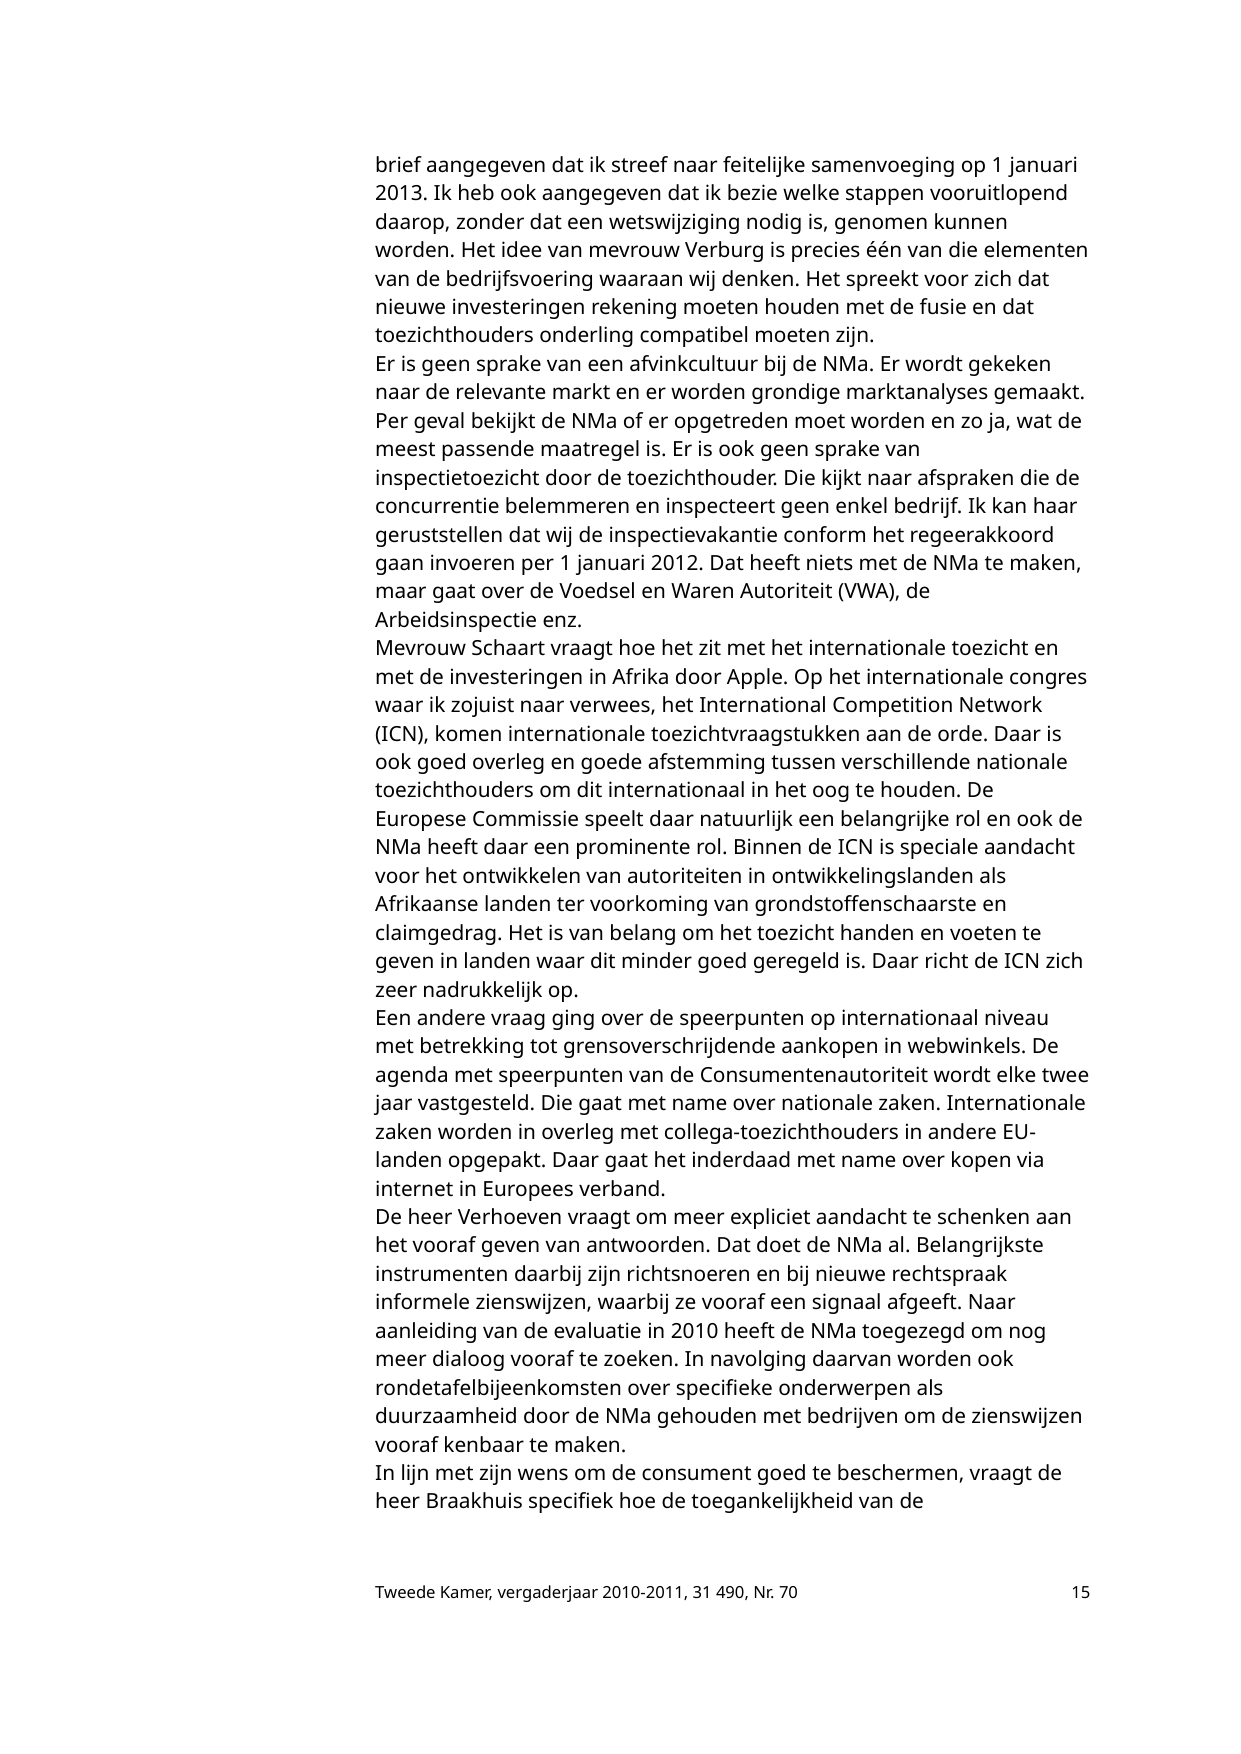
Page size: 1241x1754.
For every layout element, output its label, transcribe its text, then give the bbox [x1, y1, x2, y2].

text De heer Verhoeven vraagt om meer expliciet aandacht te schenken aan het vooraf geven van antwoorden. Dat doet de NMa al. Belangrijkste instrumenten daarbij zijn richtsnoeren en bij nieuwe rechtspraak informele zienswijzen, waarbij ze vooraf een signaal afgeeft. Naar aanleiding van de evaluatie in 2010 heeft de NMa toegezegd om nog meer dialoog vooraf te zoeken. In navolging daarvan worden ook rondetafelbijeenkomsten over specifieke onderwerpen als duurzaamheid door de NMa gehouden met bedrijven om de zienswijzen vooraf kenbaar te maken. [375, 1202, 1090, 1458]
text In lijn met zijn wens om de consument goed te beschermen, vraagt de heer Braakhuis specifiek hoe de toegankelijkheid van de [375, 1458, 1090, 1515]
text Een andere vraag ging over de speerpunten op internationaal niveau met betrekking tot grensoverschrijdende aankopen in webwinkels. De agenda met speerpunten van de Consumentenautoriteit wordt elke twee jaar vastgesteld. Die gaat met name over nationale zaken. Internationale zaken worden in overleg met collega-toezichthouders in andere EU-landen opgepakt. Daar gaat het inderdaad met name over kopen via internet in Europees verband. [375, 1003, 1090, 1202]
text brief aangegeven dat ik streef naar feitelijke samenvoeging op 1 januari 2013. Ik heb ook aangegeven dat ik bezie welke stappen vooruitlopend daarop, zonder dat een wetswijziging nodig is, genomen kunnen worden. Het idee van mevrouw Verburg is precies één van die elementen van de bedrijfsvoering waaraan wij denken. Het spreekt voor zich dat nieuwe investeringen rekening moeten houden met de fusie en dat toezichthouders onderling compatibel moeten zijn. [375, 150, 1090, 349]
text Er is geen sprake van een afvinkcultuur bij de NMa. Er wordt gekeken naar de relevante markt en er worden grondige marktanalyses gemaakt. Per geval bekijkt de NMa of er opgetreden moet worden en zo ja, wat de meest passende maatregel is. Er is ook geen sprake van inspectietoezicht door de toezichthouder. Die kijkt naar afspraken die de concurrentie belemmeren en inspecteert geen enkel bedrijf. Ik kan haar geruststellen dat wij de inspectievakantie conform het regeerakkoord gaan invoeren per 1 januari 2012. Dat heeft niets met de NMa te maken, maar gaat over de Voedsel en Waren Autoriteit (VWA), de Arbeidsinspectie enz. [375, 349, 1090, 633]
text Mevrouw Schaart vraagt hoe het zit met het internationale toezicht en met de investeringen in Afrika door Apple. Op het internationale congres waar ik zojuist naar verwees, het International Competition Network (ICN), komen internationale toezichtvraagstukken aan de orde. Daar is ook goed overleg en goede afstemming tussen verschillende nationale toezichthouders om dit internationaal in het oog te houden. De Europese Commissie speelt daar natuurlijk een belangrijke rol en ook de NMa heeft daar een prominente rol. Binnen de ICN is speciale aandacht voor het ontwikkelen van autoriteiten in ontwikkelingslanden als Afrikaanse landen ter voorkoming van grondstoffenschaarste en claimgedrag. Het is van belang om het toezicht handen en voeten te geven in landen waar dit minder goed geregeld is. Daar richt de ICN zich zeer nadrukkelijk op. [375, 633, 1090, 1003]
